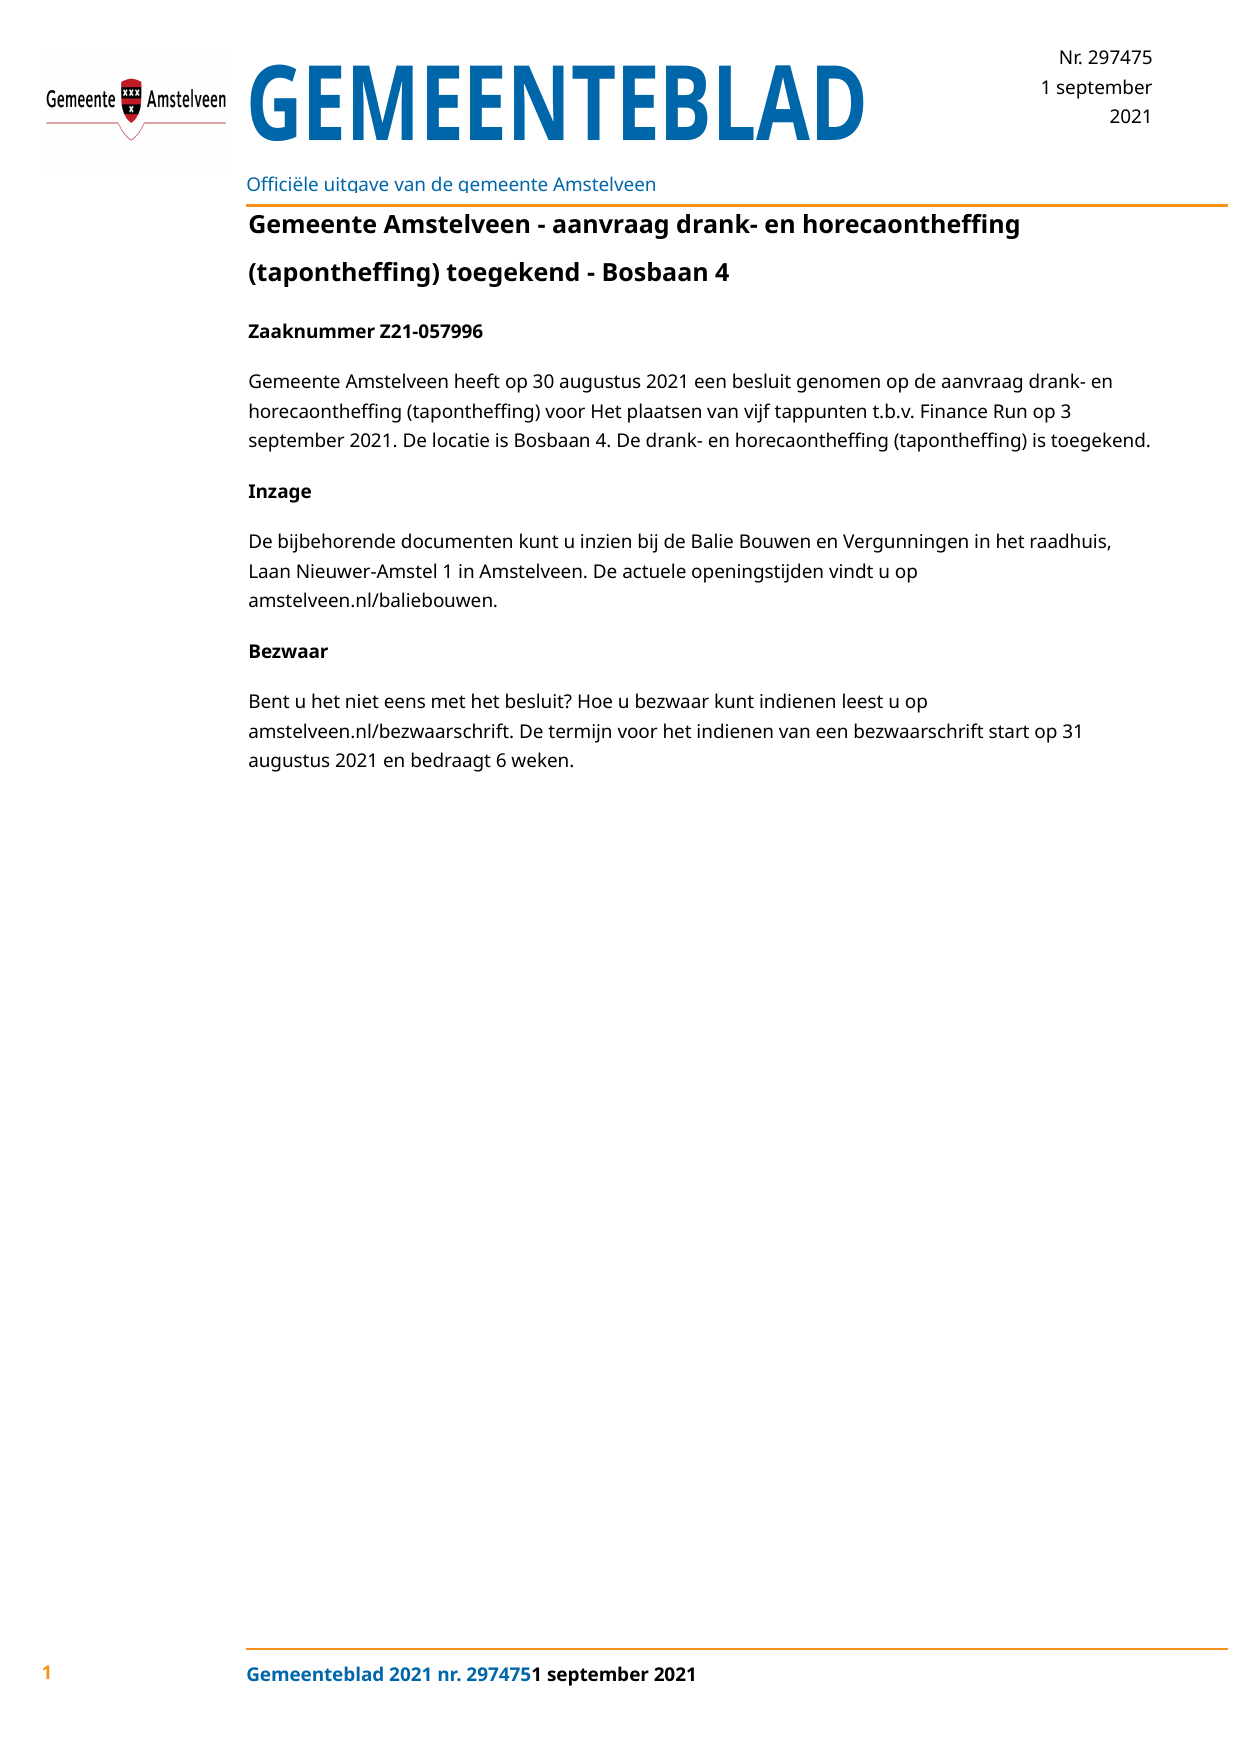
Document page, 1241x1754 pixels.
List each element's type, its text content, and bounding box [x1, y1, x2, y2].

text Inzage [248, 478, 1152, 504]
text Zaaknummer Z21-057996 [248, 318, 1152, 344]
text Bezwaar [248, 638, 1152, 664]
text Gemeente Amstelveen - aanvraag drank- en horecaontheffing (tapontheffing) toegekend - Bosbaan 4 [248, 207, 1152, 288]
text Bent u het niet eens met het besluit? Hoe u bezwaar kunt indienen leest u op amstelveen.nl/bezwaarschrift. De termijn voor het indienen van een bezwaarschrift start op 31 augustus 2021 en bedraagt 6 weken. [248, 688, 1152, 773]
picture [41, 47, 231, 172]
text De bijbehorende documenten kunt u inzien bij de Balie Bouwen en Vergunningen in het raadhuis, Laan Nieuwer-Amstel 1 in Amstelveen. De actuele openingstijden vindt u op amstelveen.nl/baliebouwen. [248, 528, 1152, 613]
text Gemeente Amstelveen heeft op 30 augustus 2021 een besluit genomen op de aanvraag drank- en horecaontheffing (tapontheffing) voor Het plaatsen van vijf tappunten t.b.v. Finance Run op 3 september 2021. De locatie is Bosbaan 4. De drank- en horecaontheffing (tapontheffing) is toegekend. [248, 368, 1152, 453]
